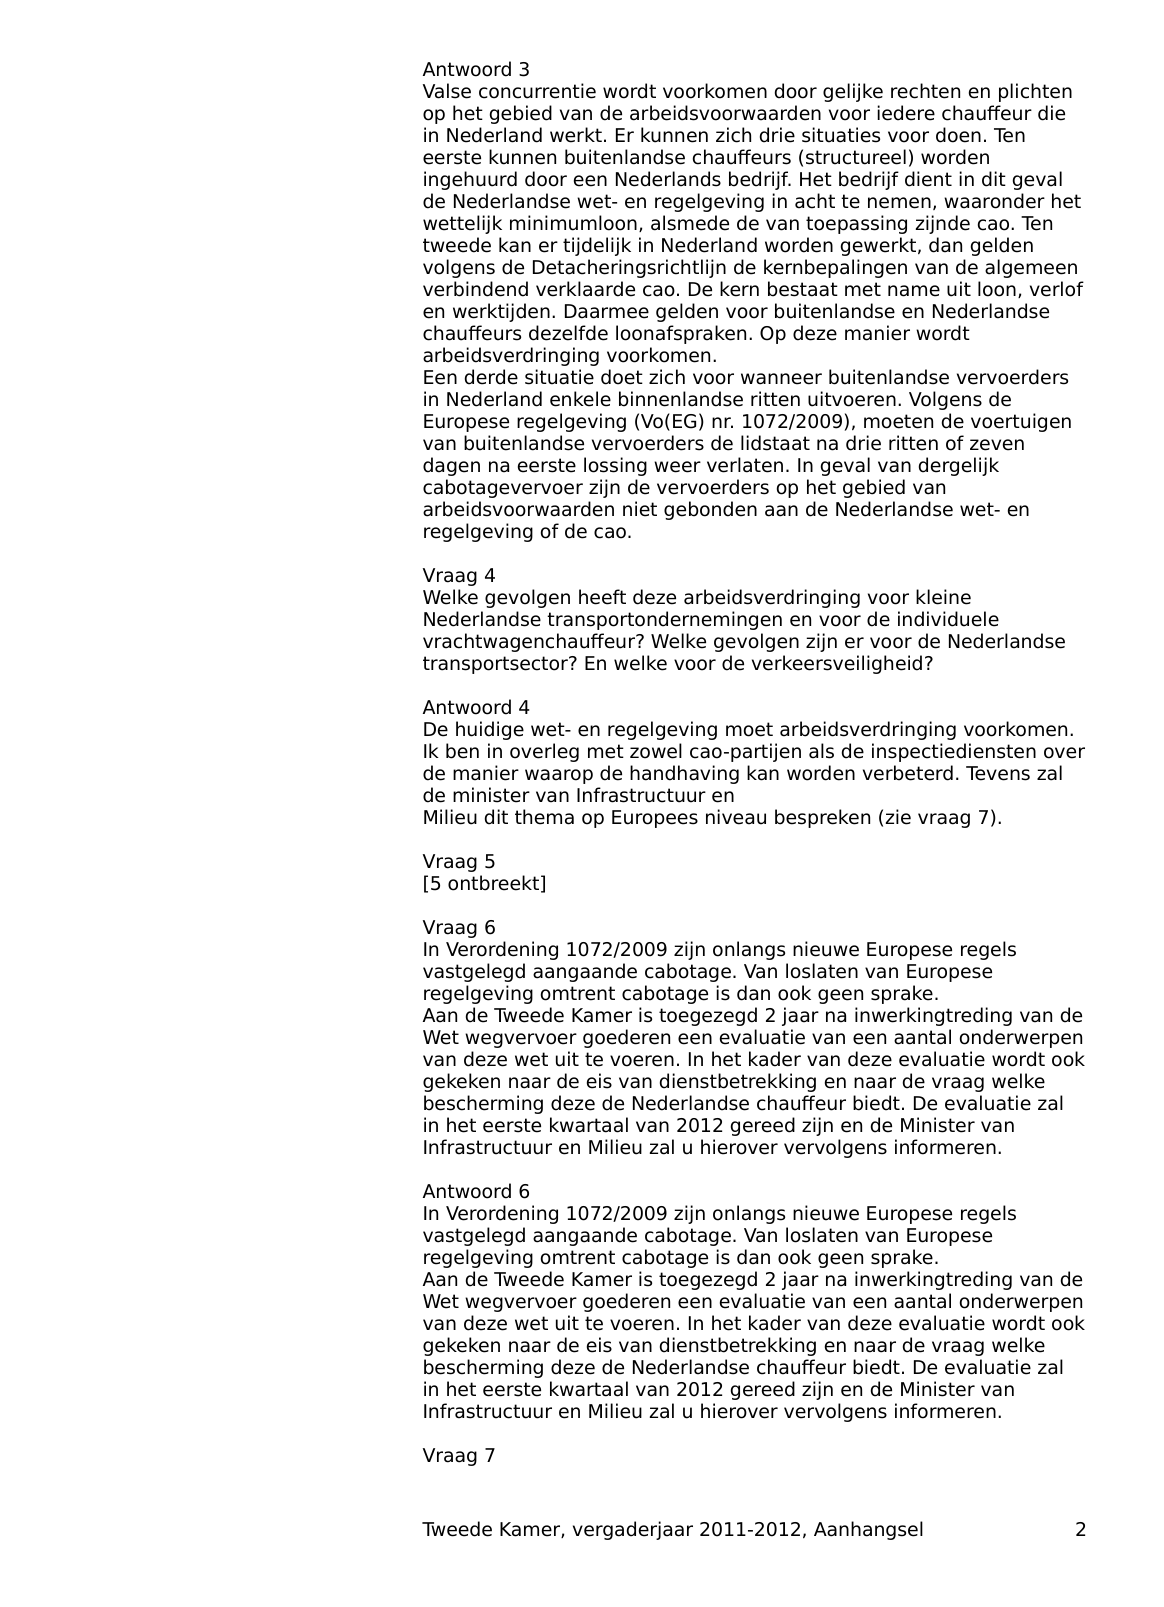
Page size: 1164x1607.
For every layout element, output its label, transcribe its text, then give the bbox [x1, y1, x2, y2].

text Vraag 7 [422, 1445, 1087, 1467]
text Valse concurrentie wordt voorkomen door gelijke rechten en plichten op het gebied van de arbeidsvoorwaarden voor iedere chauffeur die in Nederland werkt. Er kunnen zich drie situaties voor doen. Ten eerste kunnen buitenlandse chauffeurs (structureel) worden ingehuurd door een Nederlands bedrijf. Het bedrijf dient in dit geval de Nederlandse wet- en regelgeving in acht te nemen, waaronder het wettelijk minimumloon, alsmede de van toepassing zijnde cao. Ten tweede kan er tijdelijk in Nederland worden gewerkt, dan gelden volgens de Detacheringsrichtlijn de kernbepalingen van de algemeen verbindend verklaarde cao. De kern bestaat met name uit loon, verlof en werktijden. Daarmee gelden voor buitenlandse en Nederlandse chauffeurs dezelfde loonafspraken. Op deze manier wordt arbeidsverdringing voorkomen. [422, 81, 1087, 367]
text Milieu dit thema op Europees niveau bespreken (zie vraag 7). [422, 807, 1087, 829]
text Welke gevolgen heeft deze arbeidsverdringing voor kleine Nederlandse transportondernemingen en voor de individuele vrachtwagenchauffeur? Welke gevolgen zijn er voor de Nederlandse transportsector? En welke voor de verkeersveiligheid? [422, 587, 1087, 675]
text Vraag 6 [422, 917, 1087, 939]
text In Verordening 1072/2009 zijn onlangs nieuwe Europese regels vastgelegd aangaande cabotage. Van loslaten van Europese regelgeving omtrent cabotage is dan ook geen sprake. [422, 1203, 1087, 1269]
text Antwoord 3 [422, 59, 1087, 81]
text [5 ontbreekt] [422, 873, 1087, 895]
text Antwoord 6 [422, 1181, 1087, 1203]
text Antwoord 4 [422, 697, 1087, 719]
text De huidige wet- en regelgeving moet arbeidsverdringing voorkomen. Ik ben in overleg met zowel cao-partijen als de inspectiediensten over de manier waarop de handhaving kan worden verbeterd. Tevens zal de minister van Infrastructuur en [422, 719, 1087, 807]
text In Verordening 1072/2009 zijn onlangs nieuwe Europese regels vastgelegd aangaande cabotage. Van loslaten van Europese regelgeving omtrent cabotage is dan ook geen sprake. [422, 939, 1087, 1005]
text Vraag 5 [422, 851, 1087, 873]
text Aan de Tweede Kamer is toegezegd 2 jaar na inwerkingtreding van de Wet wegvervoer goederen een evaluatie van een aantal onderwerpen van deze wet uit te voeren. In het kader van deze evaluatie wordt ook gekeken naar de eis van dienstbetrekking en naar de vraag welke bescherming deze de Nederlandse chauffeur biedt. De evaluatie zal in het eerste kwartaal van 2012 gereed zijn en de Minister van Infrastructuur en Milieu zal u hierover vervolgens informeren. [422, 1269, 1087, 1423]
text Een derde situatie doet zich voor wanneer buitenlandse vervoerders in Nederland enkele binnenlandse ritten uitvoeren. Volgens de Europese regelgeving (Vo(EG) nr. 1072/2009), moeten de voertuigen van buitenlandse vervoerders de lidstaat na drie ritten of zeven dagen na eerste lossing weer verlaten. In geval van dergelijk cabotagevervoer zijn de vervoerders op het gebied van arbeidsvoorwaarden niet gebonden aan de Nederlandse wet- en regelgeving of de cao. [422, 367, 1087, 543]
text Aan de Tweede Kamer is toegezegd 2 jaar na inwerkingtreding van de Wet wegvervoer goederen een evaluatie van een aantal onderwerpen van deze wet uit te voeren. In het kader van deze evaluatie wordt ook gekeken naar de eis van dienstbetrekking en naar de vraag welke bescherming deze de Nederlandse chauffeur biedt. De evaluatie zal in het eerste kwartaal van 2012 gereed zijn en de Minister van Infrastructuur en Milieu zal u hierover vervolgens informeren. [422, 1005, 1087, 1159]
text Vraag 4 [422, 565, 1087, 587]
